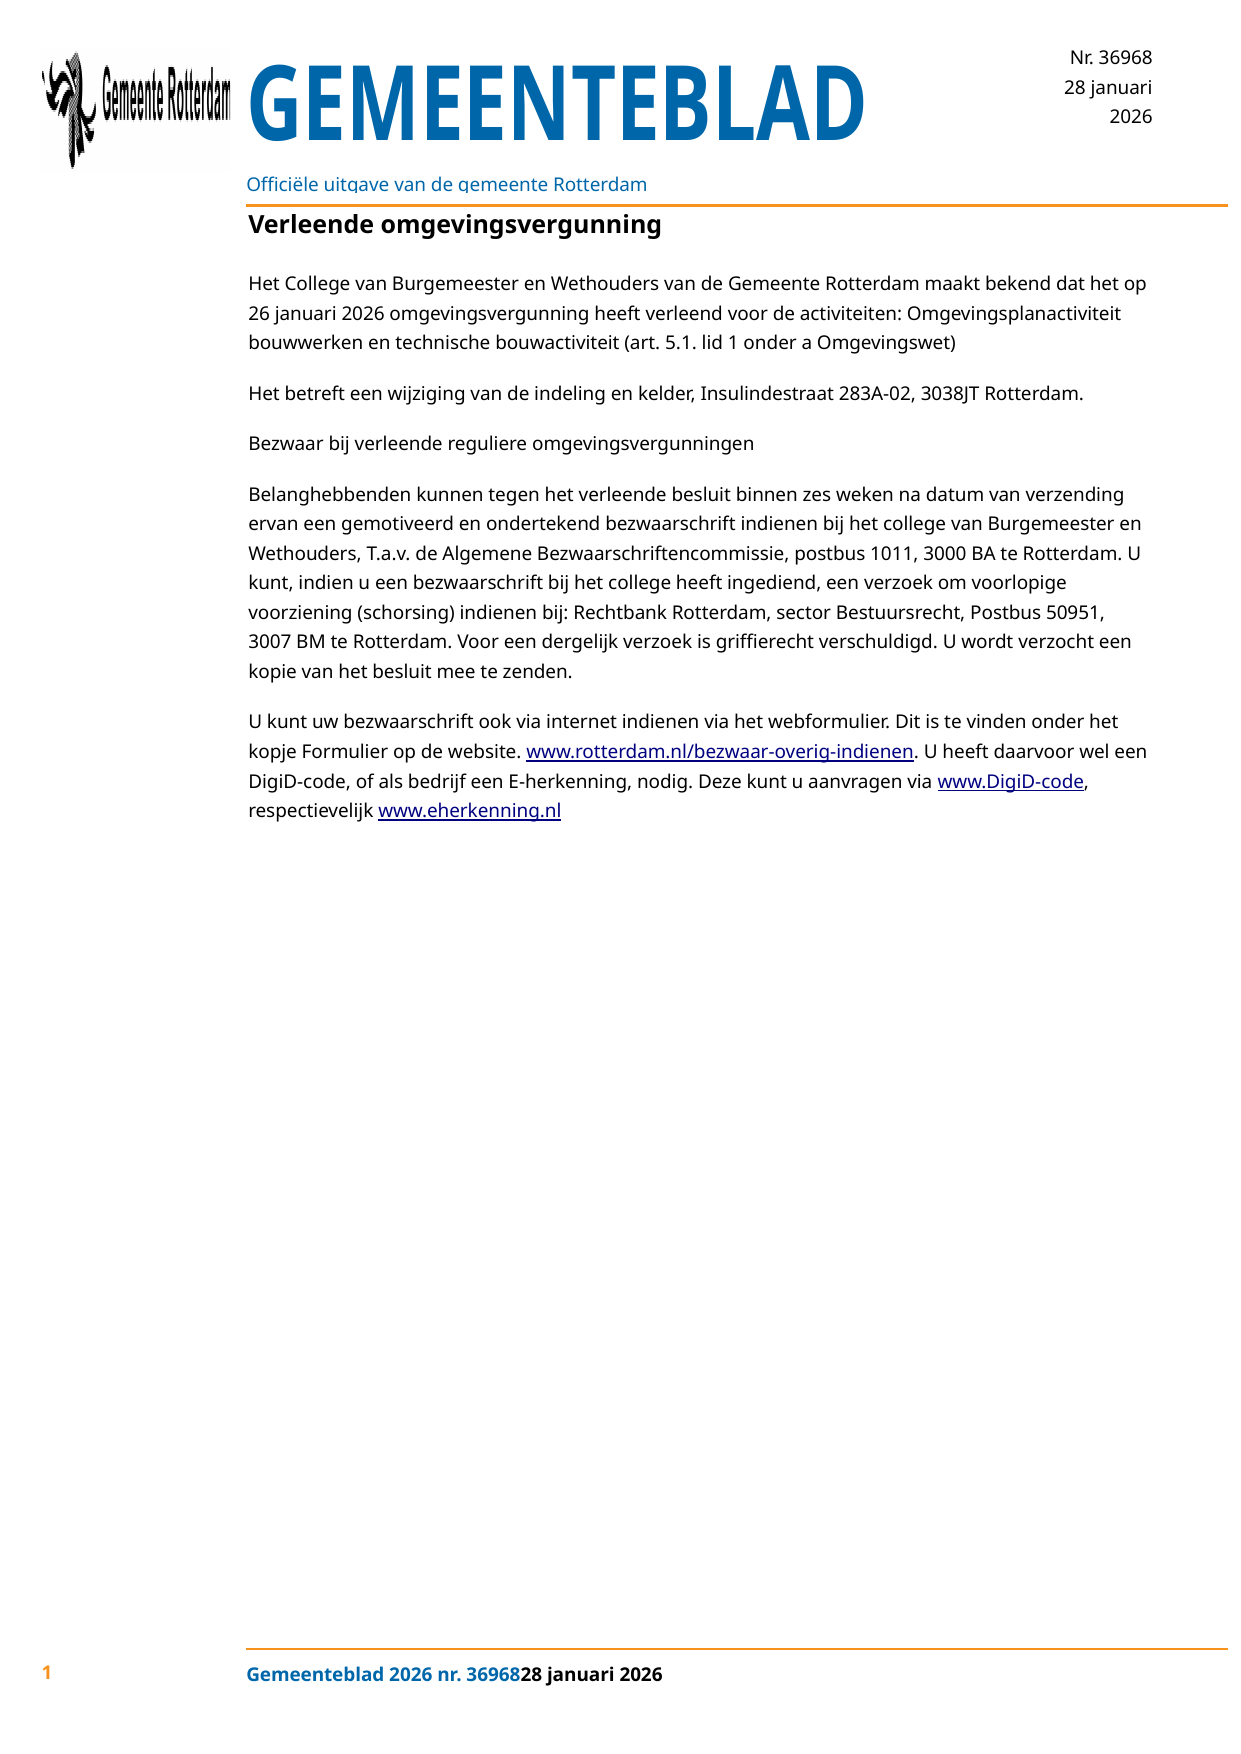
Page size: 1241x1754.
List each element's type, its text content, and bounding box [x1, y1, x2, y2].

text Belanghebbenden kunnen tegen het verleende besluit binnen zes weken na datum van verzending ervan een gemotiveerd en ondertekend bezwaarschrift indienen bij het college van Burgemeester en Wethouders, T.a.v. de Algemene Bezwaarschriftencommissie, postbus 1011, 3000 BA te Rotterdam. U kunt, indien u een bezwaarschrift bij het college heeft ingediend, een verzoek om voorlopige voorziening (schorsing) indienen bij: Rechtbank Rotterdam, sector Bestuursrecht, Postbus 50951, 3007 BM te Rotterdam. Voor een dergelijk verzoek is griffierecht verschuldigd. U wordt verzocht een kopie van het besluit mee te zenden. [248, 481, 1152, 684]
text U kunt uw bezwaarschrift ook via internet indienen via het webformulier. Dit is te vinden onder het kopje Formulier op de website. www.rotterdam.nl/bezwaar-overig-indienen. U heeft daarvoor wel een DigiD-code, of als bedrijf een E-herkenning, nodig. Deze kunt u aanvragen via www.DigiD-code, respectievelijk www.eherkenning.nl [248, 709, 1152, 823]
picture [41, 47, 231, 172]
text Het College van Burgemeester en Wethouders van de Gemeente Rotterdam maakt bekend dat het op 26 januari 2026 omgevingsvergunning heeft verleend voor de activiteiten: Omgevingsplanactiviteit bouwwerken en technische bouwactiviteit (art. 5.1. lid 1 onder a Omgevingswet) [248, 270, 1152, 355]
text Verleende omgevingsvergunning [248, 207, 1152, 241]
text Het betreft een wijziging van de indeling en kelder, Insulindestraat 283A-02, 3038JT Rotterdam. [248, 380, 1152, 406]
text Bezwaar bij verleende reguliere omgevingsvergunningen [248, 430, 1152, 456]
